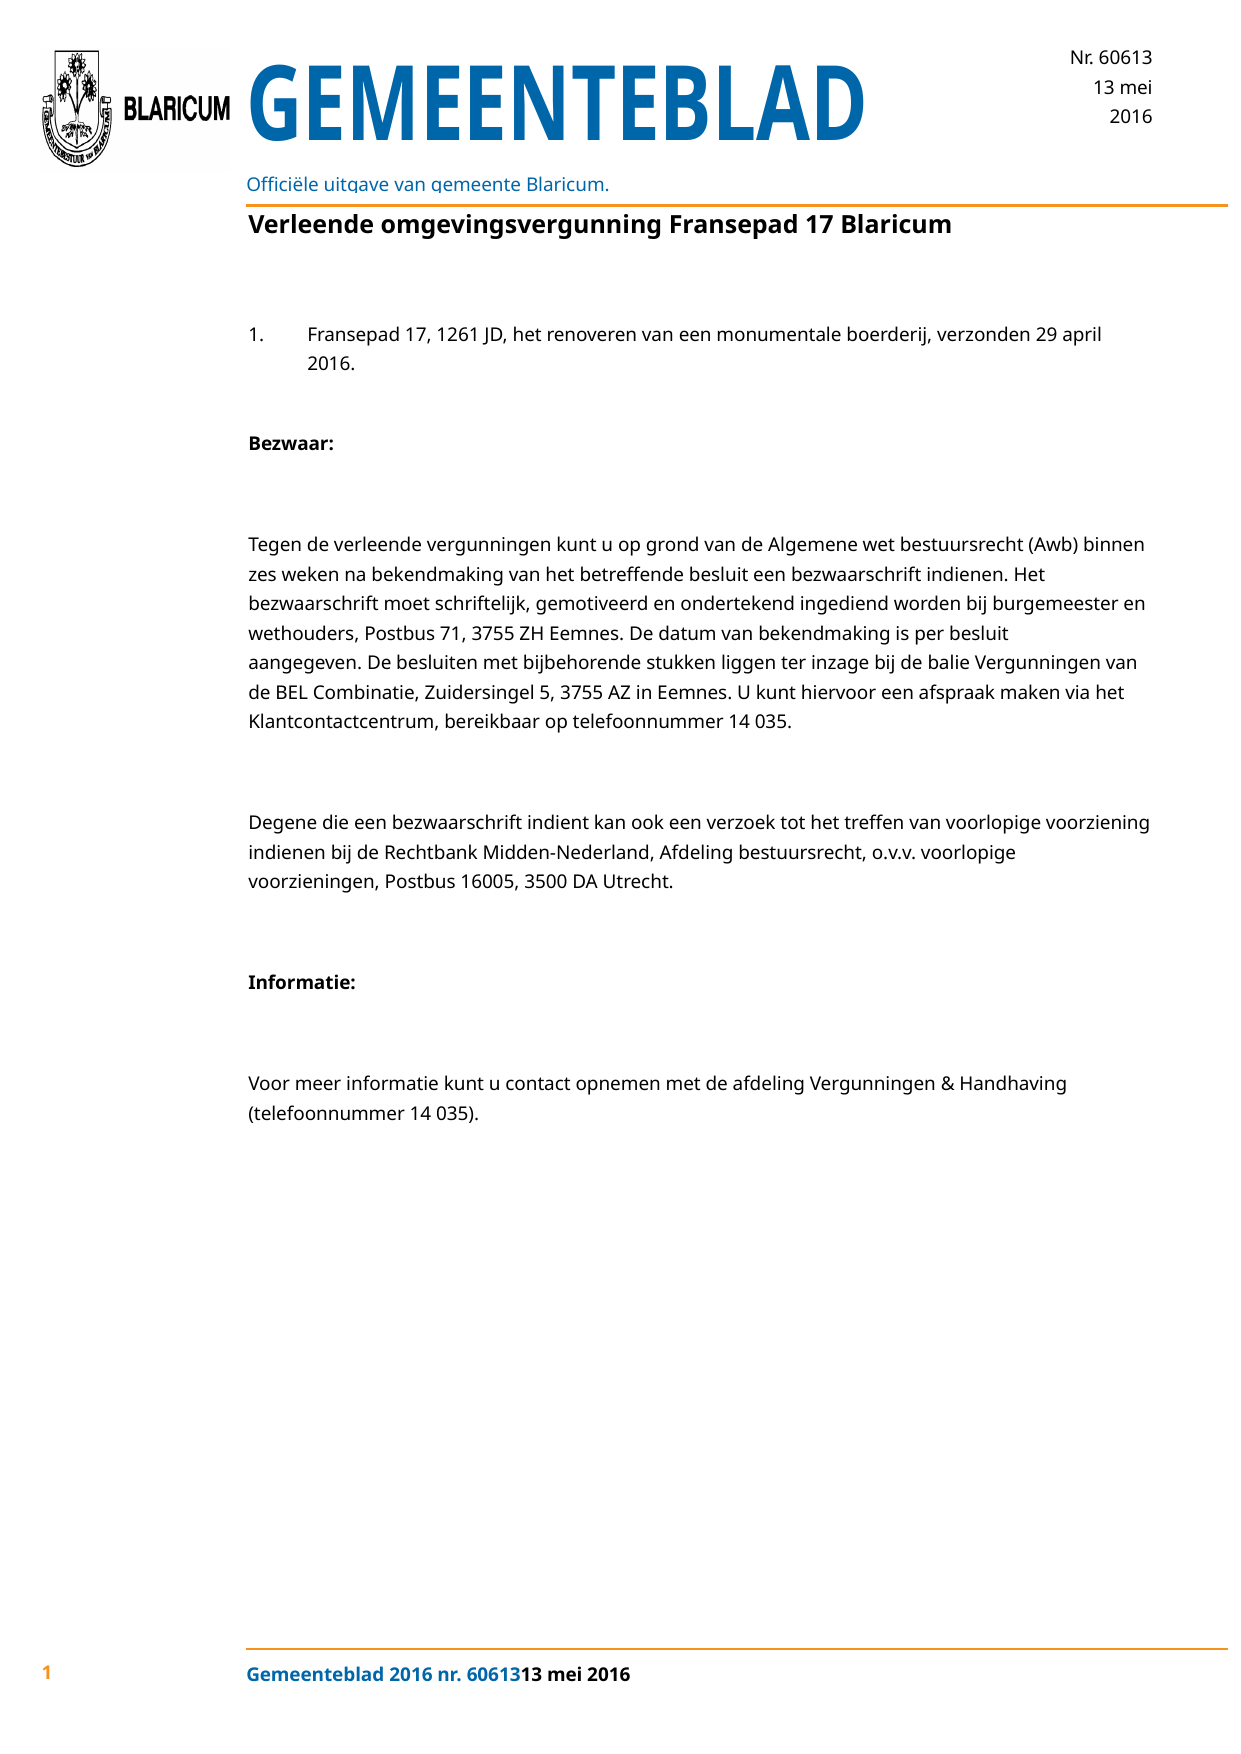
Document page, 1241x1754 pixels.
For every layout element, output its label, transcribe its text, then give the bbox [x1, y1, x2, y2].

text Degene die een bezwaarschrift indient kan ook een verzoek tot het treffen van voorlopige voorziening indienen bij de Rechtbank Midden-Nederland, Afdeling bestuursrecht, o.v.v. voorlopige voorzieningen, Postbus 16005, 3500 DA Utrecht. [248, 809, 1152, 894]
text Verleende omgevingsvergunning Fransepad 17 Blaricum [248, 207, 1152, 241]
text Voor meer informatie kunt u contact opnemen met de afdeling Vergunningen & Handhaving (telefoonnummer 14 035). [248, 1070, 1152, 1126]
list Fransepad 17, 1261 JD, het renoveren van een monumentale boerderij, verzonden 29 april 2016. [248, 321, 1152, 376]
text Tegen de verleende vergunningen kunt u op grond van de Algemene wet bestuursrecht (Awb) binnen zes weken na bekendmaking van het betreffende besluit een bezwaarschrift indienen. Het bezwaarschrift moet schriftelijk, gemotiveerd en ondertekend ingediend worden bij burgemeester en wethouders, Postbus 71, 3755 ZH Eemnes. De datum van bekendmaking is per besluit aangegeven. De besluiten met bijbehorende stukken liggen ter inzage bij de balie Vergunningen van de BEL Combinatie, Zuidersingel 5, 3755 AZ in Eemnes. U kunt hiervoor een afspraak maken via het Klantcontactcentrum, bereikbaar op telefoonnummer 14 035. [248, 531, 1152, 734]
picture [41, 47, 231, 172]
text Bezwaar: [248, 430, 1152, 456]
text Informatie: [248, 969, 1152, 995]
